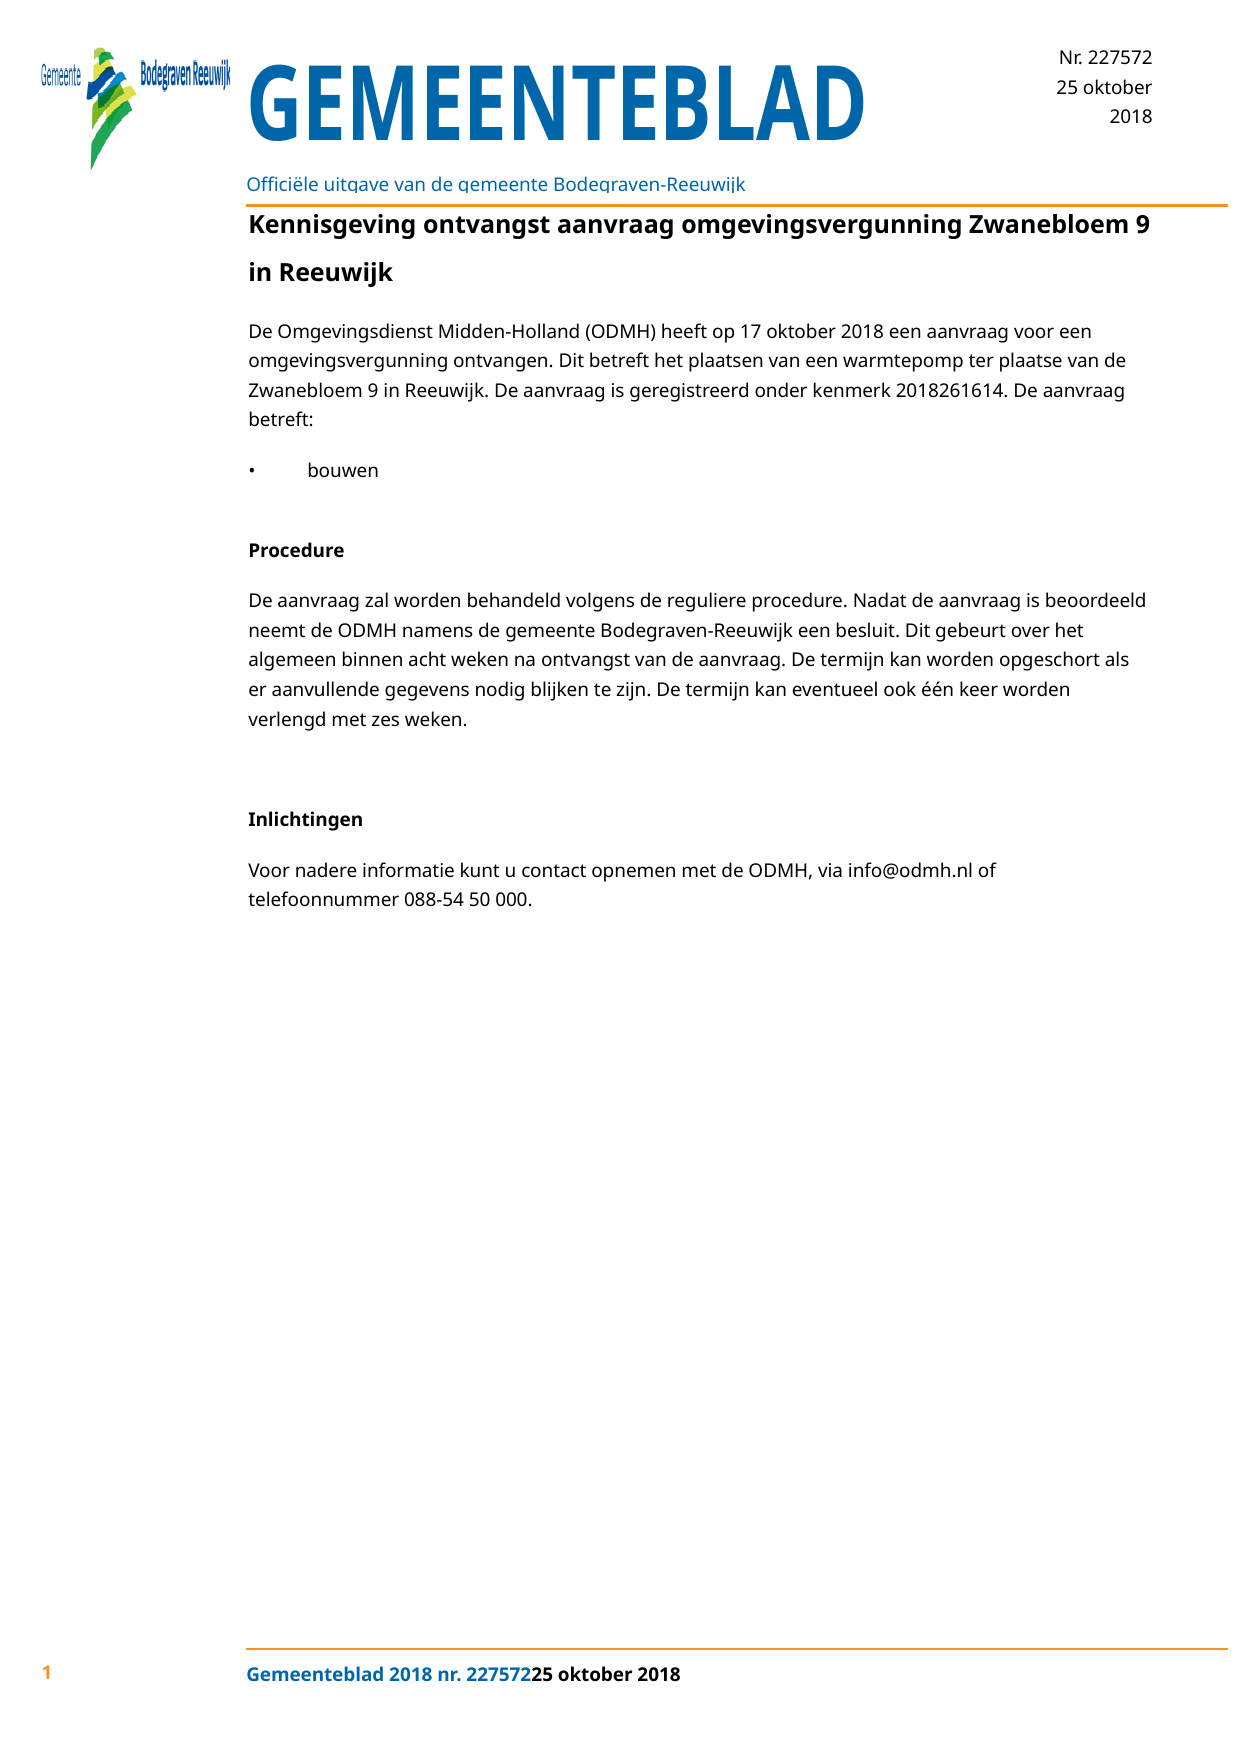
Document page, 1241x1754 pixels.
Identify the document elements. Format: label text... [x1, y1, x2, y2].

text Procedure [248, 537, 1152, 563]
text Inlichtingen [248, 807, 1152, 832]
picture [41, 47, 231, 172]
text Voor nadere informatie kunt u contact opnemen met de ODMH, via info@odmh.nl of telefoonnummer 088-54 50 000. [248, 857, 1152, 912]
text Kennisgeving ontvangst aanvraag omgevingsvergunning Zwanebloem 9 in Reeuwijk [248, 207, 1152, 288]
list bouwen [248, 457, 1152, 483]
text De aanvraag zal worden behandeld volgens de reguliere procedure. Nadat de aanvraag is beoordeeld neemt de ODMH namens de gemeente Bodegraven-Reeuwijk een besluit. Dit gebeurt over het algemeen binnen acht weken na ontvangst van de aanvraag. De termijn kan worden opgeschort als er aanvullende gegevens nodig blijken te zijn. De termijn kan eventueel ook één keer worden verlengd met zes weken. [248, 587, 1152, 732]
text De Omgevingsdienst Midden-Holland (ODMH) heeft op 17 oktober 2018 een aanvraag voor een omgevingsvergunning ontvangen. Dit betreft het plaatsen van een warmtepomp ter plaatse van de Zwanebloem 9 in Reeuwijk. De aanvraag is geregistreerd onder kenmerk 2018261614. De aanvraag betreft: [248, 318, 1152, 432]
